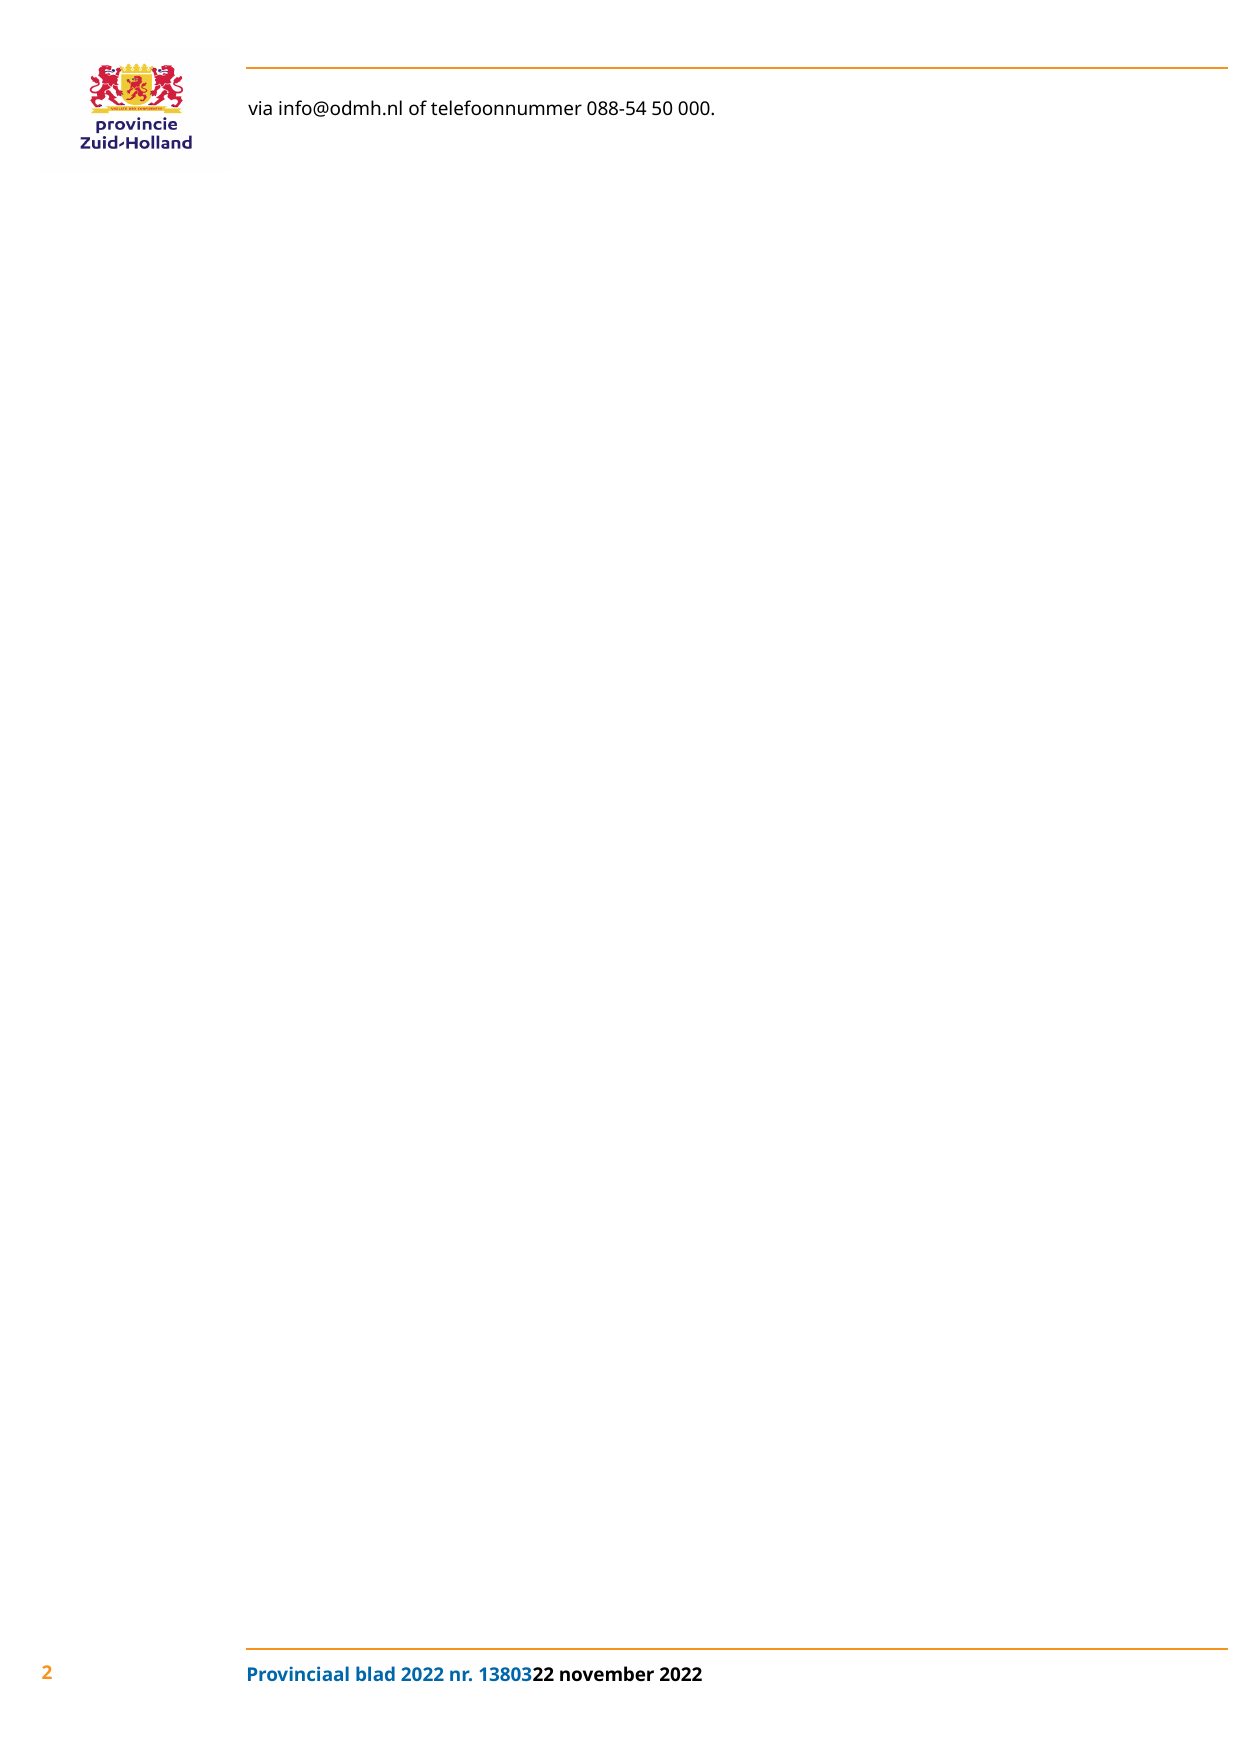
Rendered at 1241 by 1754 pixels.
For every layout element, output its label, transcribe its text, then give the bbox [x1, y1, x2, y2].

picture [41, 47, 231, 172]
text via info@odmh.nl of telefoonnummer 088-54 50 000. [248, 95, 1152, 121]
